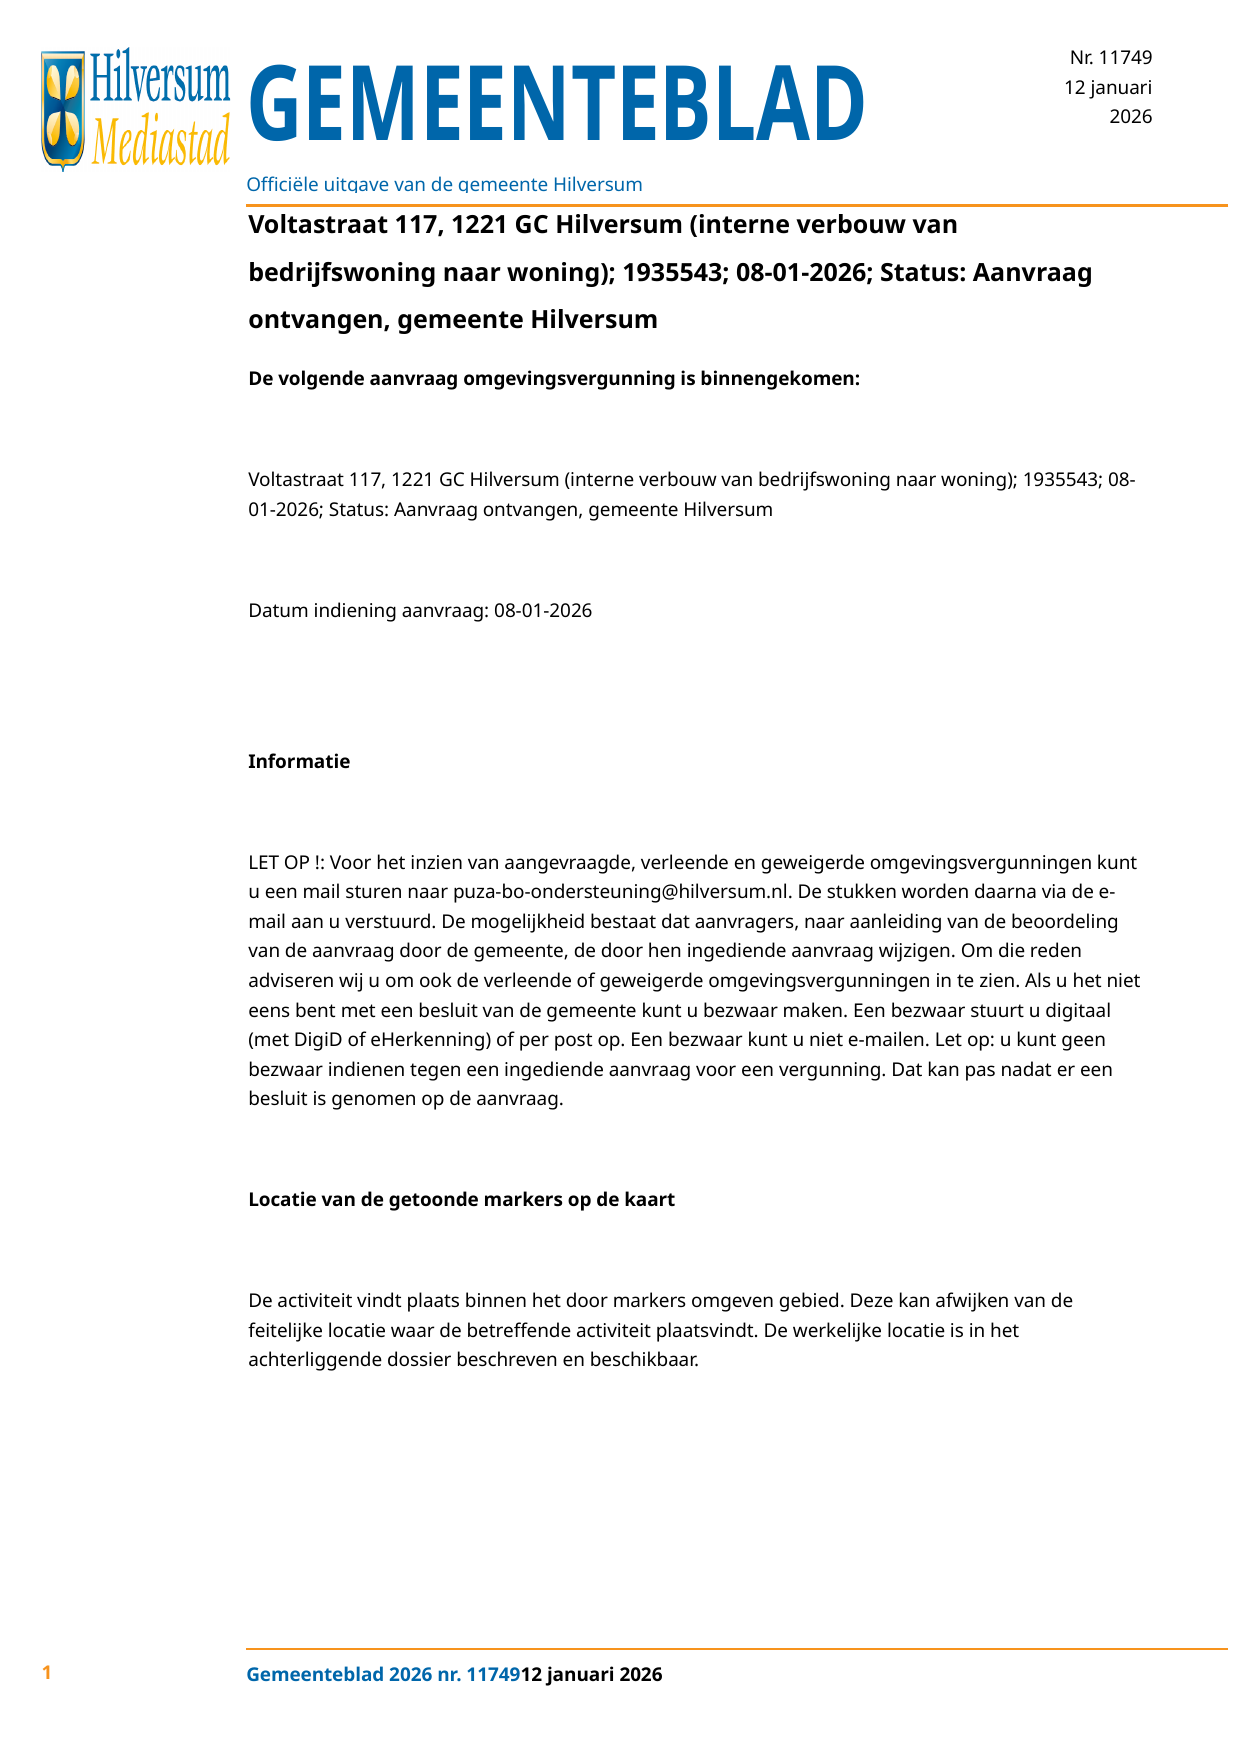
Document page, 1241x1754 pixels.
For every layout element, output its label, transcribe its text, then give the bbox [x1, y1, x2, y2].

text LET OP !: Voor het inzien van aangevraagde, verleende en geweigerde omgevingsvergunningen kunt u een mail sturen naar puza-bo-ondersteuning@hilversum.nl. De stukken worden daarna via de e-mail aan u verstuurd. De mogelijkheid bestaat dat aanvragers, naar aanleiding van de beoordeling van de aanvraag door de gemeente, de door hen ingediende aanvraag wijzigen. Om die reden adviseren wij u om ook de verleende of geweigerde omgevingsvergunningen in te zien. Als u het niet eens bent met een besluit van de gemeente kunt u bezwaar maken. Een bezwaar stuurt u digitaal (met DigiD of eHerkenning) of per post op. Een bezwaar kunt u niet e-mailen. Let op: u kunt geen bezwaar indienen tegen een ingediende aanvraag voor een vergunning. Dat kan pas nadat er een besluit is genomen op de aanvraag. [248, 849, 1152, 1111]
text De activiteit vindt plaats binnen het door markers omgeven gebied. Deze kan afwijken van de feitelijke locatie waar de betreffende activiteit plaatsvindt. De werkelijke locatie is in het achterliggende dossier beschreven en beschikbaar. [248, 1287, 1152, 1372]
text Datum indiening aanvraag: 08-01-2026 [248, 597, 1152, 622]
text Voltastraat 117, 1221 GC Hilversum (interne verbouw van bedrijfswoning naar woning); 1935543; 08-01-2026; Status: Aanvraag ontvangen, gemeente Hilversum [248, 466, 1152, 522]
text De volgende aanvraag omgevingsvergunning is binnengekomen: [248, 366, 1152, 391]
text Locatie van de getoonde markers op de kaart [248, 1186, 1152, 1212]
text Informatie [248, 748, 1152, 774]
picture [41, 47, 231, 172]
text Voltastraat 117, 1221 GC Hilversum (interne verbouw van bedrijfswoning naar woning); 1935543; 08-01-2026; Status: Aanvraag ontvangen, gemeente Hilversum [248, 207, 1152, 336]
